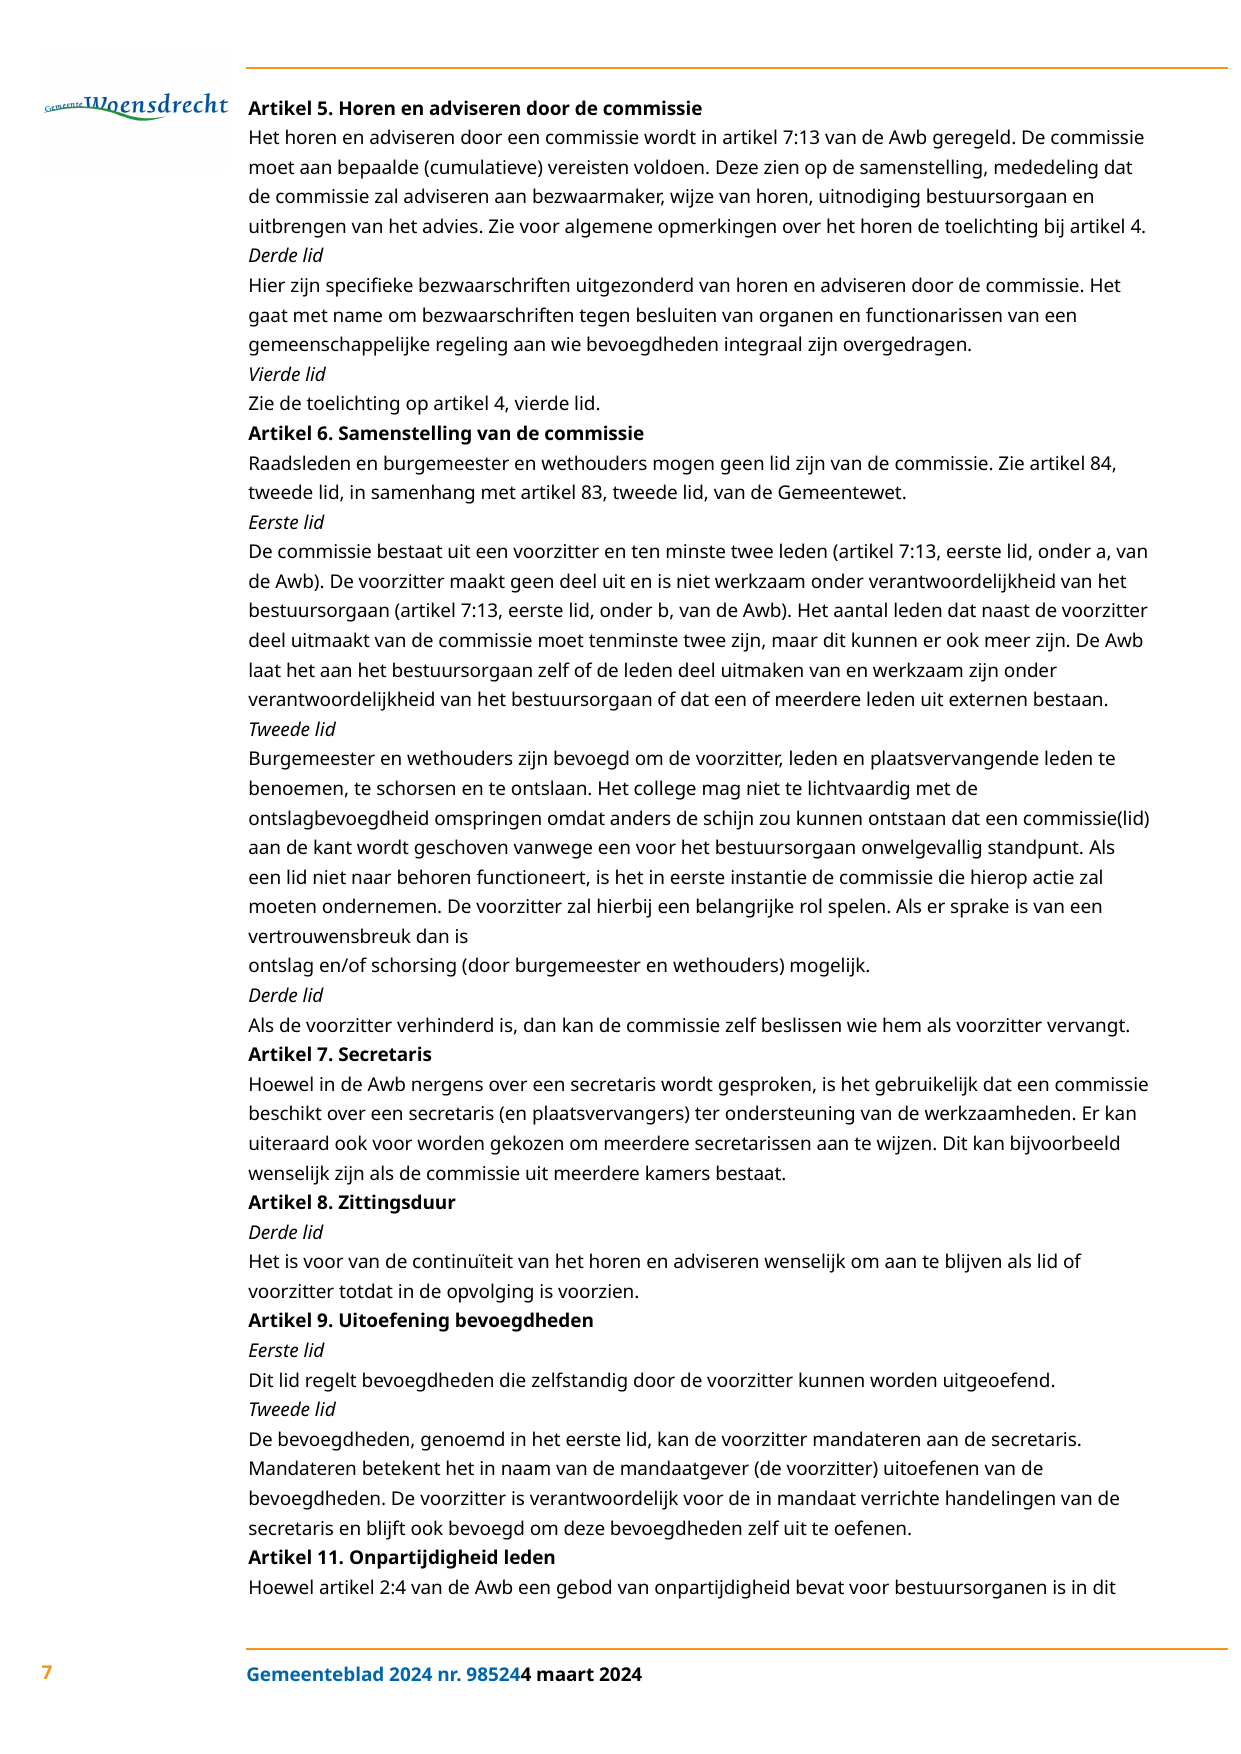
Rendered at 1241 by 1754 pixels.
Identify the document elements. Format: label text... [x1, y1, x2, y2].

text Zie de toelichting op artikel 4, vierde lid. [248, 391, 1152, 416]
text Eerste lid [248, 509, 1152, 535]
text De bevoegdheden, genoemd in het eerste lid, kan de voorzitter mandateren aan de secretaris. Mandateren betekent het in naam van de mandaatgever (de voorzitter) uitoefenen van de bevoegdheden. De voorzitter is verantwoordelijk voor de in mandaat verrichte handelingen van de secretaris en blijft ook bevoegd om deze bevoegdheden zelf uit te oefenen. [248, 1426, 1152, 1541]
text Tweede lid [248, 716, 1152, 742]
text Derde lid [248, 1219, 1152, 1245]
text Het is voor van de continuïteit van het horen en adviseren wenselijk om aan te blijven als lid of voorzitter totdat in de opvolging is voorzien. [248, 1248, 1152, 1304]
text Artikel 9. Uitoefening bevoegdheden [248, 1308, 1152, 1333]
text ontslag en/of schorsing (door burgemeester en wethouders) mogelijk. [248, 953, 1152, 978]
text Derde lid [248, 982, 1152, 1008]
text De commissie bestaat uit een voorzitter en ten minste twee leden (artikel 7:13, eerste lid, onder a, van de Awb). De voorzitter maakt geen deel uit en is niet werkzaam onder verantwoordelijkheid van het bestuursorgaan (artikel 7:13, eerste lid, onder b, van de Awb). Het aantal leden dat naast de voorzitter deel uitmaakt van de commissie moet tenminste twee zijn, maar dit kunnen er ook meer zijn. De Awb laat het aan het bestuursorgaan zelf of de leden deel uitmaken van en werkzaam zijn onder verantwoordelijkheid van het bestuursorgaan of dat een of meerdere leden uit externen bestaan. [248, 538, 1152, 712]
picture [41, 47, 231, 172]
text Dit lid regelt bevoegdheden die zelfstandig door de voorzitter kunnen worden uitgeoefend. [248, 1367, 1152, 1393]
text Hoewel in de Awb nergens over een secretaris wordt gesproken, is het gebruikelijk dat een commissie beschikt over een secretaris (en plaatsvervangers) ter ondersteuning van de werkzaamheden. Er kan uiteraard ook voor worden gekozen om meerdere secretarissen aan te wijzen. Dit kan bijvoorbeeld wenselijk zijn als de commissie uit meerdere kamers bestaat. [248, 1071, 1152, 1186]
text Vierde lid [248, 361, 1152, 387]
text Artikel 6. Samenstelling van de commissie [248, 420, 1152, 446]
text Tweede lid [248, 1396, 1152, 1422]
text Hoewel artikel 2:4 van de Awb een gebod van onpartijdigheid bevat voor bestuursorganen is in dit [248, 1574, 1152, 1600]
text Eerste lid [248, 1337, 1152, 1363]
text Artikel 5. Horen en adviseren door de commissie [248, 95, 1152, 121]
text Raadsleden en burgemeester en wethouders mogen geen lid zijn van de commissie. Zie artikel 84, tweede lid, in samenhang met artikel 83, tweede lid, van de Gemeentewet. [248, 450, 1152, 505]
text Burgemeester en wethouders zijn bevoegd om de voorzitter, leden en plaatsvervangende leden te benoemen, te schorsen en te ontslaan. Het college mag niet te lichtvaardig met de ontslagbevoegdheid omspringen omdat anders de schijn zou kunnen ontstaan dat een commissie(lid) aan de kant wordt geschoven vanwege een voor het bestuursorgaan onwelgevallig standpunt. Als een lid niet naar behoren functioneert, is het in eerste instantie de commissie die hierop actie zal moeten ondernemen. De voorzitter zal hierbij een belangrijke rol spelen. Als er sprake is van een vertrouwensbreuk dan is [248, 746, 1152, 949]
text Als de voorzitter verhinderd is, dan kan de commissie zelf beslissen wie hem als voorzitter vervangt. [248, 1012, 1152, 1038]
text Hier zijn specifieke bezwaarschriften uitgezonderd van horen en adviseren door de commissie. Het gaat met name om bezwaarschriften tegen besluiten van organen en functionarissen van een gemeenschappelijke regeling aan wie bevoegdheden integraal zijn overgedragen. [248, 272, 1152, 357]
text Het horen en adviseren door een commissie wordt in artikel 7:13 van de Awb geregeld. De commissie moet aan bepaalde (cumulatieve) vereisten voldoen. Deze zien op de samenstelling, mededeling dat de commissie zal adviseren aan bezwaarmaker, wijze van horen, uitnodiging bestuursorgaan en uitbrengen van het advies. Zie voor algemene opmerkingen over het horen de toelichting bij artikel 4. [248, 124, 1152, 239]
text Artikel 8. Zittingsduur [248, 1189, 1152, 1215]
text Derde lid [248, 243, 1152, 268]
text Artikel 11. Onpartijdigheid leden [248, 1544, 1152, 1570]
text Artikel 7. Secretaris [248, 1041, 1152, 1067]
